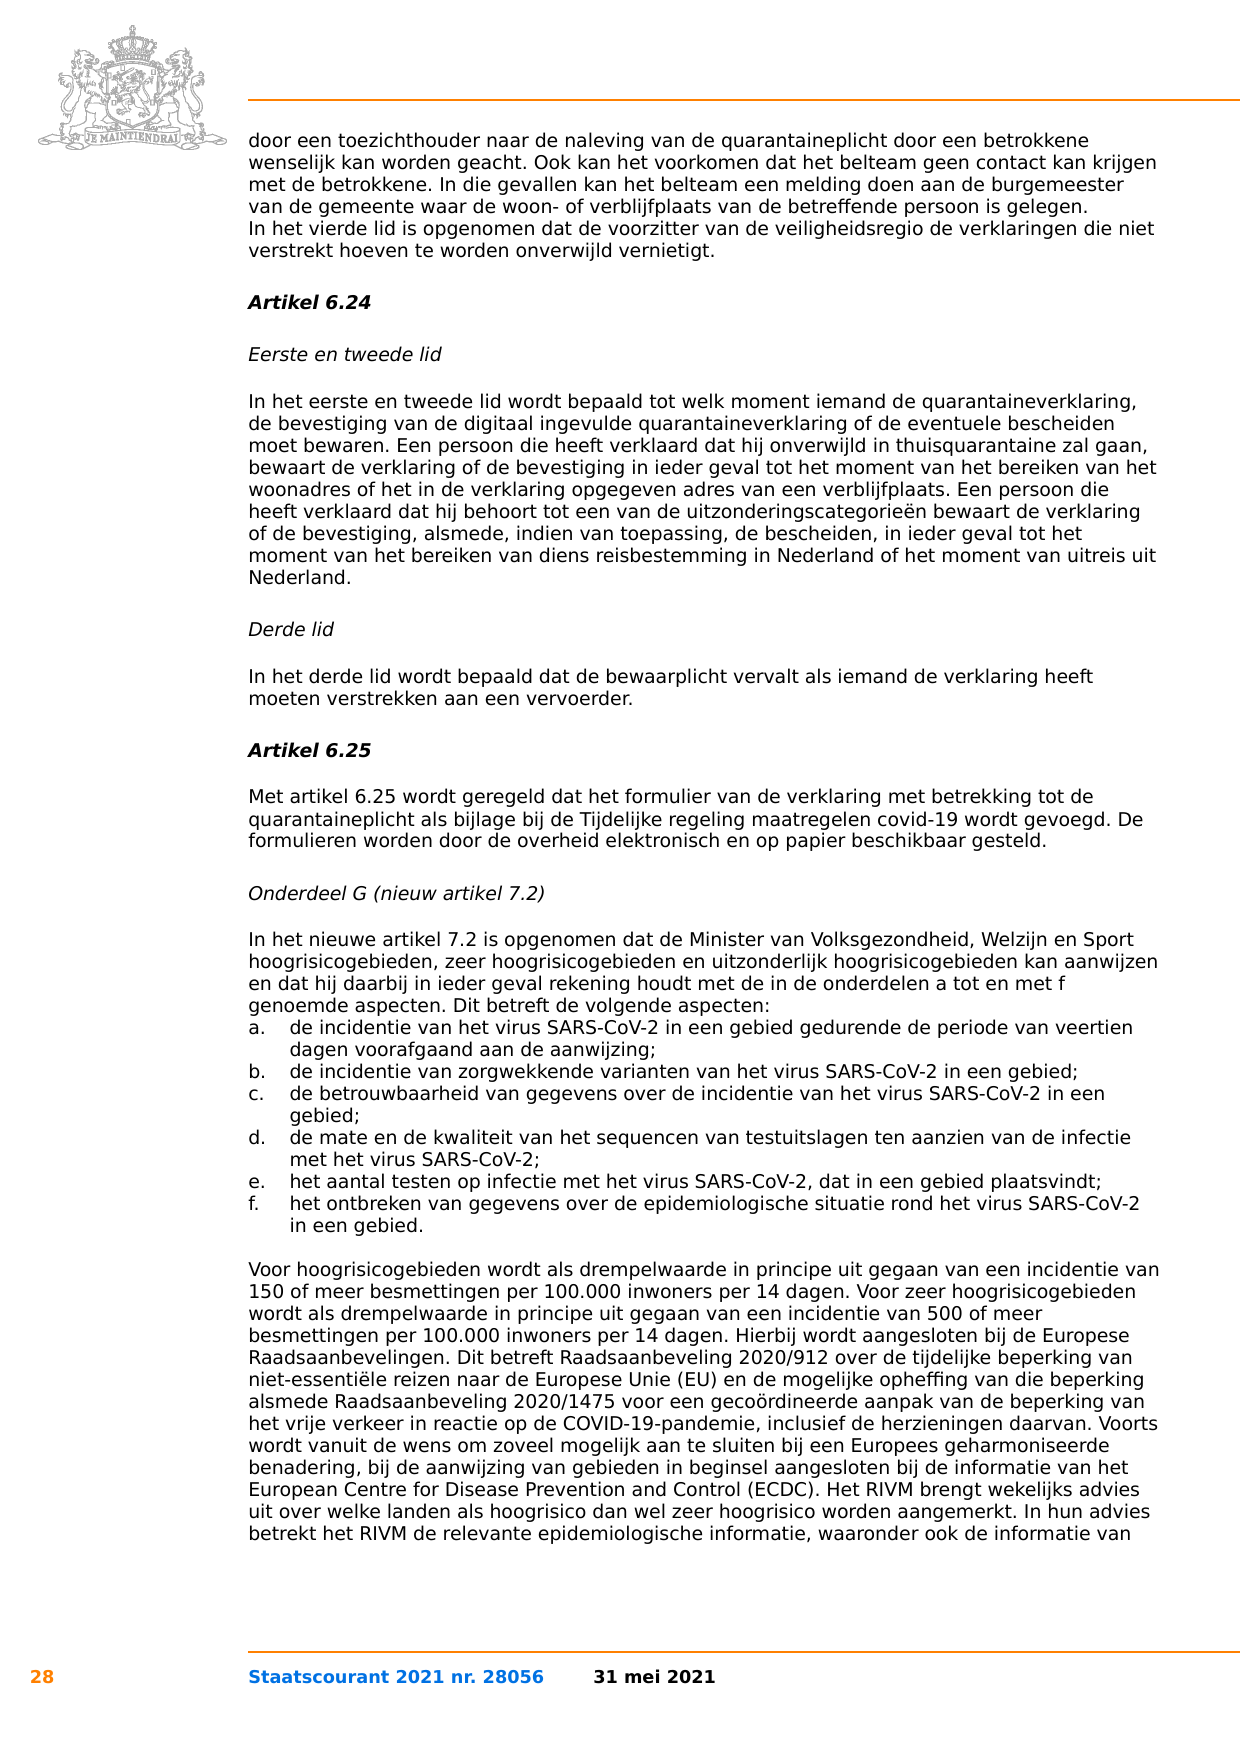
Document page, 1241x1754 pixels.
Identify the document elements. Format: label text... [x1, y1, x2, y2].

text f. het ontbreken van gegevens over de epidemiologische situatie rond het virus SARS-CoV-2 in een gebied. [248, 1193, 1163, 1237]
subtitle Onderdeel G (nieuw artikel 7.2) [248, 882, 1163, 904]
subtitle Artikel 6.24 [248, 292, 1163, 314]
text a. de incidentie van het virus SARS-CoV-2 in een gebied gedurende de periode van veertien dagen voorafgaand aan de aanwijzing; [248, 1017, 1163, 1061]
text d. de mate en de kwaliteit van het sequencen van testuitslagen ten aanzien van de infectie met het virus SARS-CoV-2; [248, 1127, 1163, 1171]
text door een toezichthouder naar de naleving van de quarantaineplicht door een betrokkene wenselijk kan worden geacht. Ook kan het voorkomen dat het belteam geen contact kan krijgen met de betrokkene. In die gevallen kan het belteam een melding doen aan de burgemeester van de gemeente waar de woon- of verblijfplaats van de betreffende persoon is gelegen. [248, 130, 1163, 218]
text Met artikel 6.25 wordt geregeld dat het formulier van de verklaring met betrekking tot de quarantaineplicht als bijlage bij de Tijdelijke regeling maatregelen covid-19 wordt gevoegd. De formulieren worden door de overheid elektronisch en op papier beschikbaar gesteld. [248, 786, 1163, 852]
text In het eerste en tweede lid wordt bepaald tot welk moment iemand de quarantaineverklaring, de bevestiging van de digitaal ingevulde quarantaineverklaring of de eventuele bescheiden moet bewaren. Een persoon die heeft verklaard dat hij onverwijld in thuisquarantaine zal gaan, bewaart de verklaring of de bevestiging in ieder geval tot het moment van het bereiken van het woonadres of het in de verklaring opgegeven adres van een verblijfplaats. Een persoon die heeft verklaard dat hij behoort tot een van de uitzonderingscategorieën bewaart de verklaring of de bevestiging, alsmede, indien van toepassing, de bescheiden, in ieder geval tot het moment van het bereiken van diens reisbestemming in Nederland of het moment van uitreis uit Nederland. [248, 391, 1163, 588]
subtitle Eerste en tweede lid [248, 344, 1163, 366]
text e. het aantal testen op infectie met het virus SARS-CoV-2, dat in een gebied plaatsvindt; [248, 1171, 1163, 1193]
text In het derde lid wordt bepaald dat de bewaarplicht vervalt als iemand de verklaring heeft moeten verstrekken aan een vervoerder. [248, 666, 1163, 709]
subtitle Artikel 6.25 [248, 739, 1163, 761]
text In het nieuwe artikel 7.2 is opgenomen dat de Minister van Volksgezondheid, Welzijn en Sport hoogrisicogebieden, zeer hoogrisicogebieden en uitzonderlijk hoogrisicogebieden kan aanwijzen en dat hij daarbij in ieder geval rekening houdt met de in de onderdelen a tot en met f genoemde aspecten. Dit betreft de volgende aspecten: [248, 929, 1163, 1017]
picture [38, 25, 227, 150]
text Voor hoogrisicogebieden wordt als drempelwaarde in principe uit gegaan van een incidentie van 150 of meer besmettingen per 100.000 inwoners per 14 dagen. Voor zeer hoogrisicogebieden wordt als drempelwaarde in principe uit gegaan van een incidentie van 500 of meer besmettingen per 100.000 inwoners per 14 dagen. Hierbij wordt aangesloten bij de Europese Raadsaanbevelingen. Dit betreft Raadsaanbeveling 2020/912 over de tijdelijke beperking van niet-essentiële reizen naar de Europese Unie (EU) en de mogelijke opheffing van die beperking alsmede Raadsaanbeveling 2020/1475 voor een gecoördineerde aanpak van de beperking van het vrije verkeer in reactie op de COVID-19-pandemie, inclusief de herzieningen daarvan. Voorts wordt vanuit de wens om zoveel mogelijk aan te sluiten bij een Europees geharmoniseerde benadering, bij de aanwijzing van gebieden in beginsel aangesloten bij de informatie van het European Centre for Disease Prevention and Control (ECDC). Het RIVM brengt wekelijks advies uit over welke landen als hoogrisico dan wel zeer hoogrisico worden aangemerkt. In hun advies betrekt het RIVM de relevante epidemiologische informatie, waaronder ook de informatie van [248, 1259, 1163, 1545]
subtitle Derde lid [248, 618, 1163, 641]
text c. de betrouwbaarheid van gegevens over de incidentie van het virus SARS-CoV-2 in een gebied; [248, 1083, 1163, 1127]
text In het vierde lid is opgenomen dat de voorzitter van de veiligheidsregio de verklaringen die niet verstrekt hoeven te worden onverwijld vernietigt. [248, 218, 1163, 262]
text b. de incidentie van zorgwekkende varianten van het virus SARS-CoV-2 in een gebied; [248, 1061, 1163, 1083]
